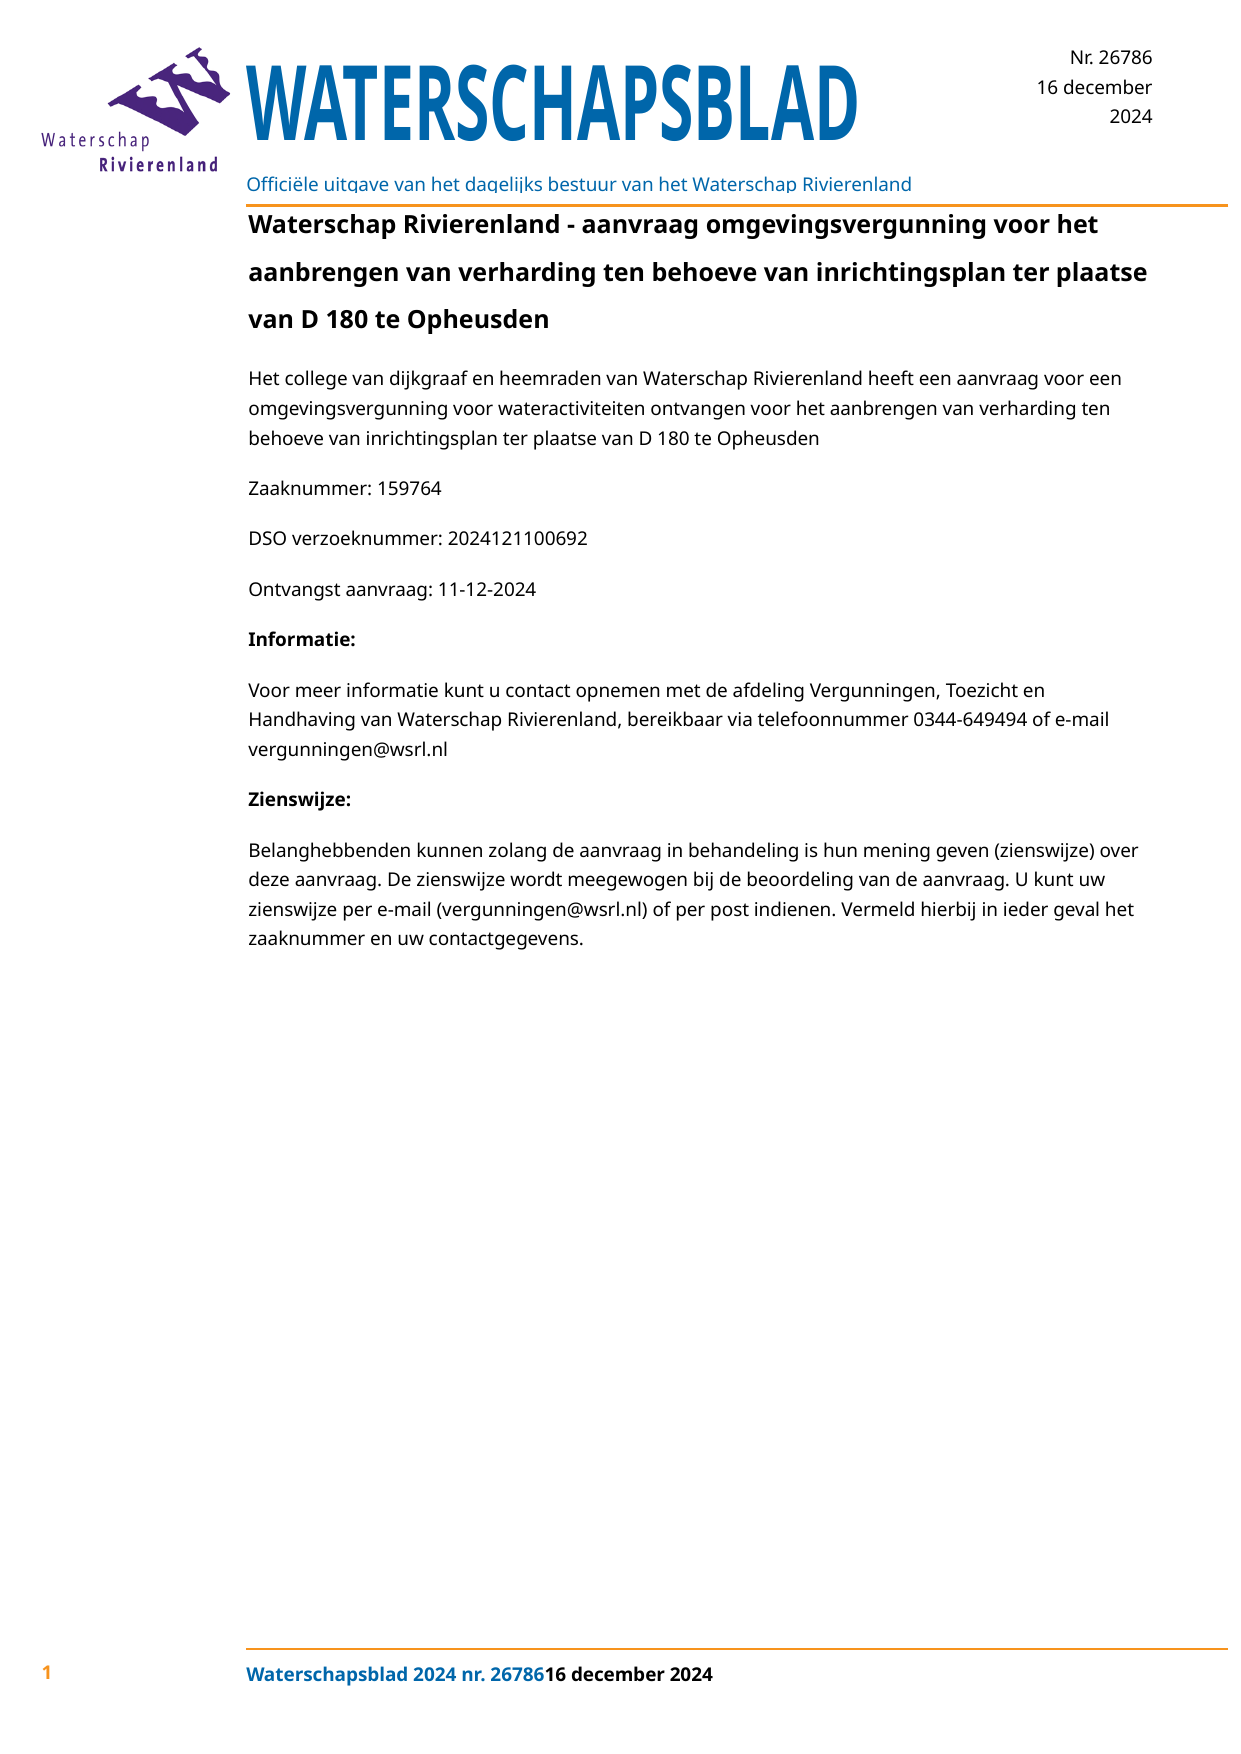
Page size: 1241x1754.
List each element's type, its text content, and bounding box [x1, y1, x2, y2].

text Ontvangst aanvraag: 11-12-2024 [248, 576, 1152, 602]
text Voor meer informatie kunt u contact opnemen met de afdeling Vergunningen, Toezicht en Handhaving van Waterschap Rivierenland, bereikbaar via telefoonnummer 0344-649494 of e-mail vergunningen@wsrl.nl [248, 677, 1152, 762]
picture [41, 47, 231, 172]
text DSO verzoeknummer: 2024121100692 [248, 526, 1152, 551]
text Belanghebbenden kunnen zolang de aanvraag in behandeling is hun mening geven (zienswijze) over deze aanvraag. De zienswijze wordt meegewogen bij de beoordeling van de aanvraag. U kunt uw zienswijze per e-mail (vergunningen@wsrl.nl) of per post indienen. Vermeld hierbij in ieder geval het zaaknummer en uw contactgegevens. [248, 837, 1152, 951]
text Het college van dijkgraaf en heemraden van Waterschap Rivierenland heeft een aanvraag voor een omgevingsvergunning voor wateractiviteiten ontvangen voor het aanbrengen van verharding ten behoeve van inrichtingsplan ter plaatse van D 180 te Opheusden [248, 366, 1152, 450]
text Zaaknummer: 159764 [248, 475, 1152, 501]
text Zienswijze: [248, 786, 1152, 812]
text Waterschap Rivierenland - aanvraag omgevingsvergunning voor het aanbrengen van verharding ten behoeve van inrichtingsplan ter plaatse van D 180 te Opheusden [248, 207, 1152, 336]
text Informatie: [248, 626, 1152, 652]
